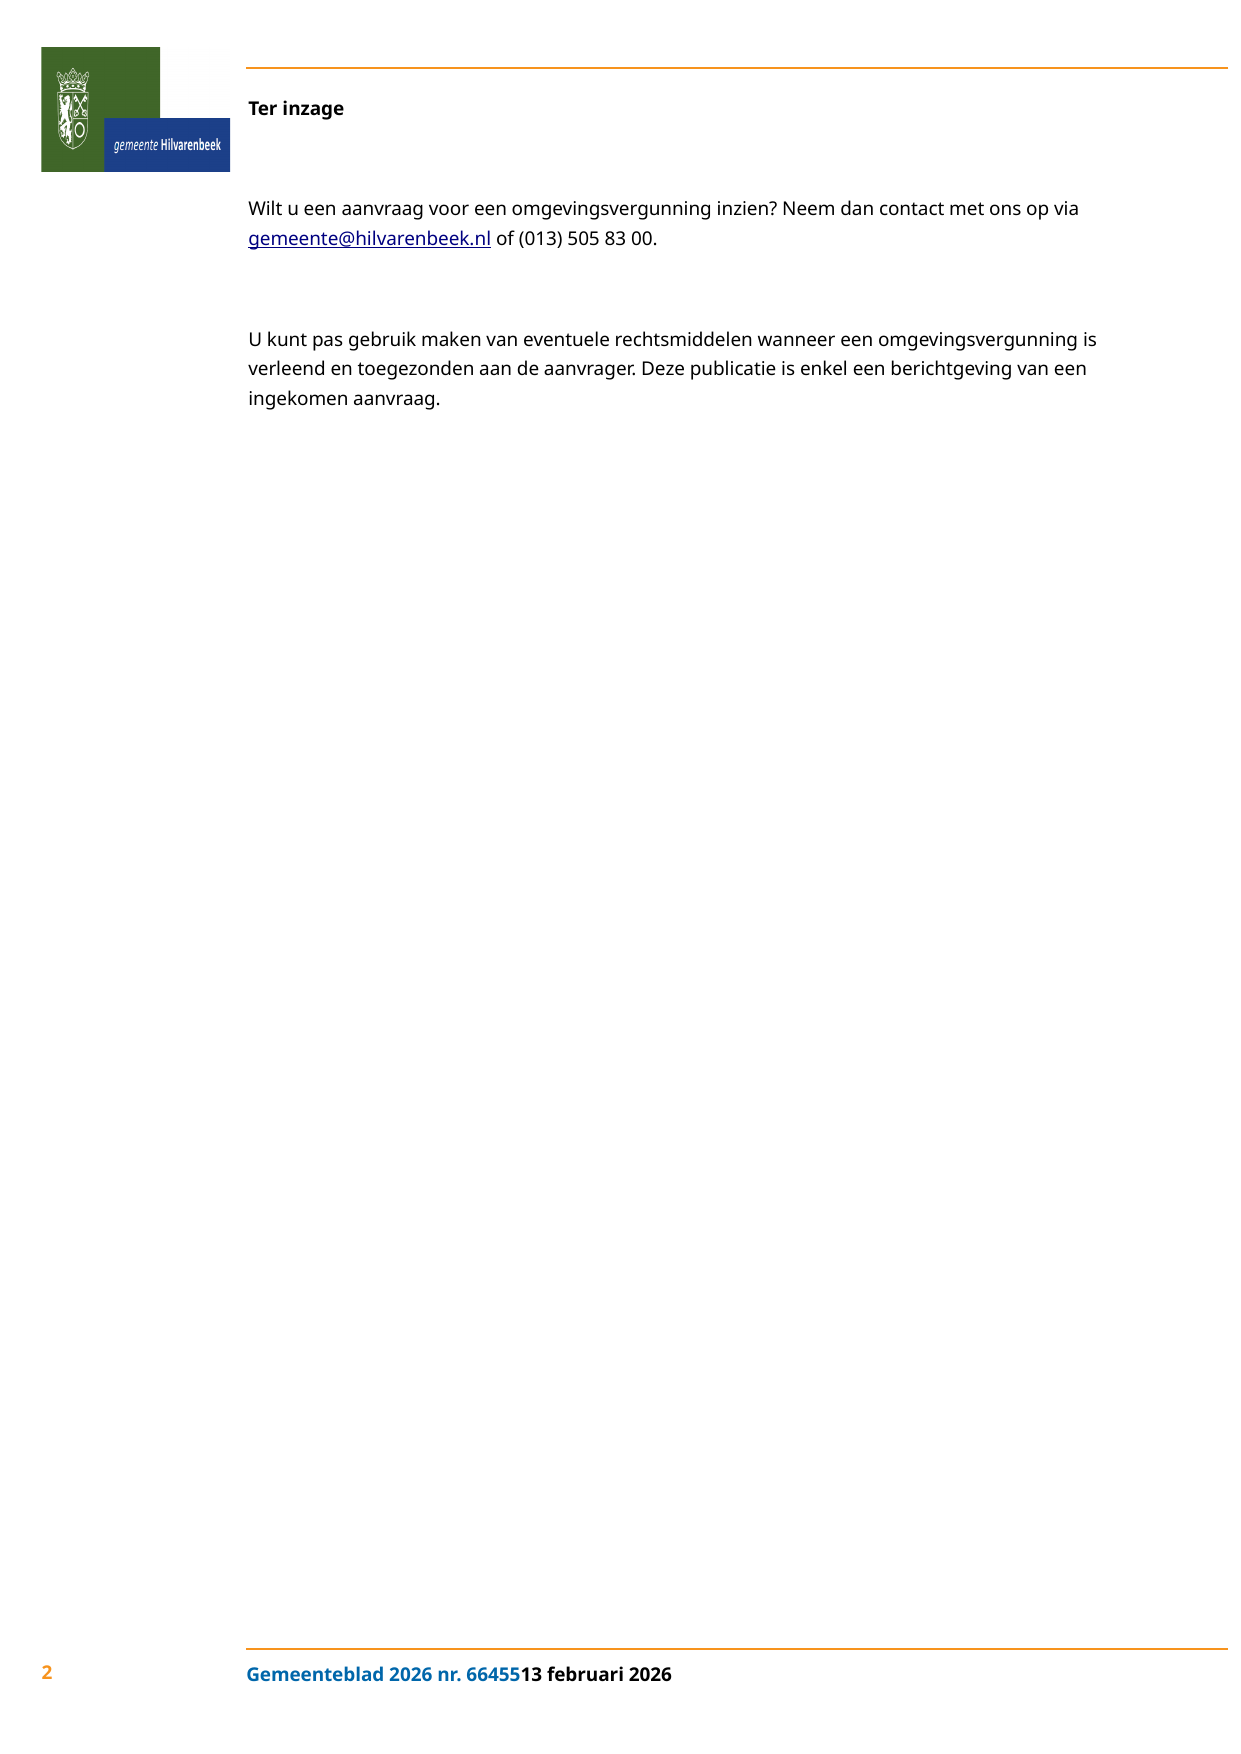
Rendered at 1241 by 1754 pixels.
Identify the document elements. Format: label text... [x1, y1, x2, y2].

picture [41, 47, 231, 172]
text U kunt pas gebruik maken van eventuele rechtsmiddelen wanneer een omgevingsvergunning is verleend en toegezonden aan de aanvrager. Deze publicatie is enkel een berichtgeving van een ingekomen aanvraag. [248, 326, 1152, 411]
text Ter inzage [248, 95, 1152, 121]
text Wilt u een aanvraag voor een omgevingsvergunning inzien? Neem dan contact met ons op via gemeente@hilvarenbeek.nl of (013) 505 83 00. [248, 196, 1152, 251]
